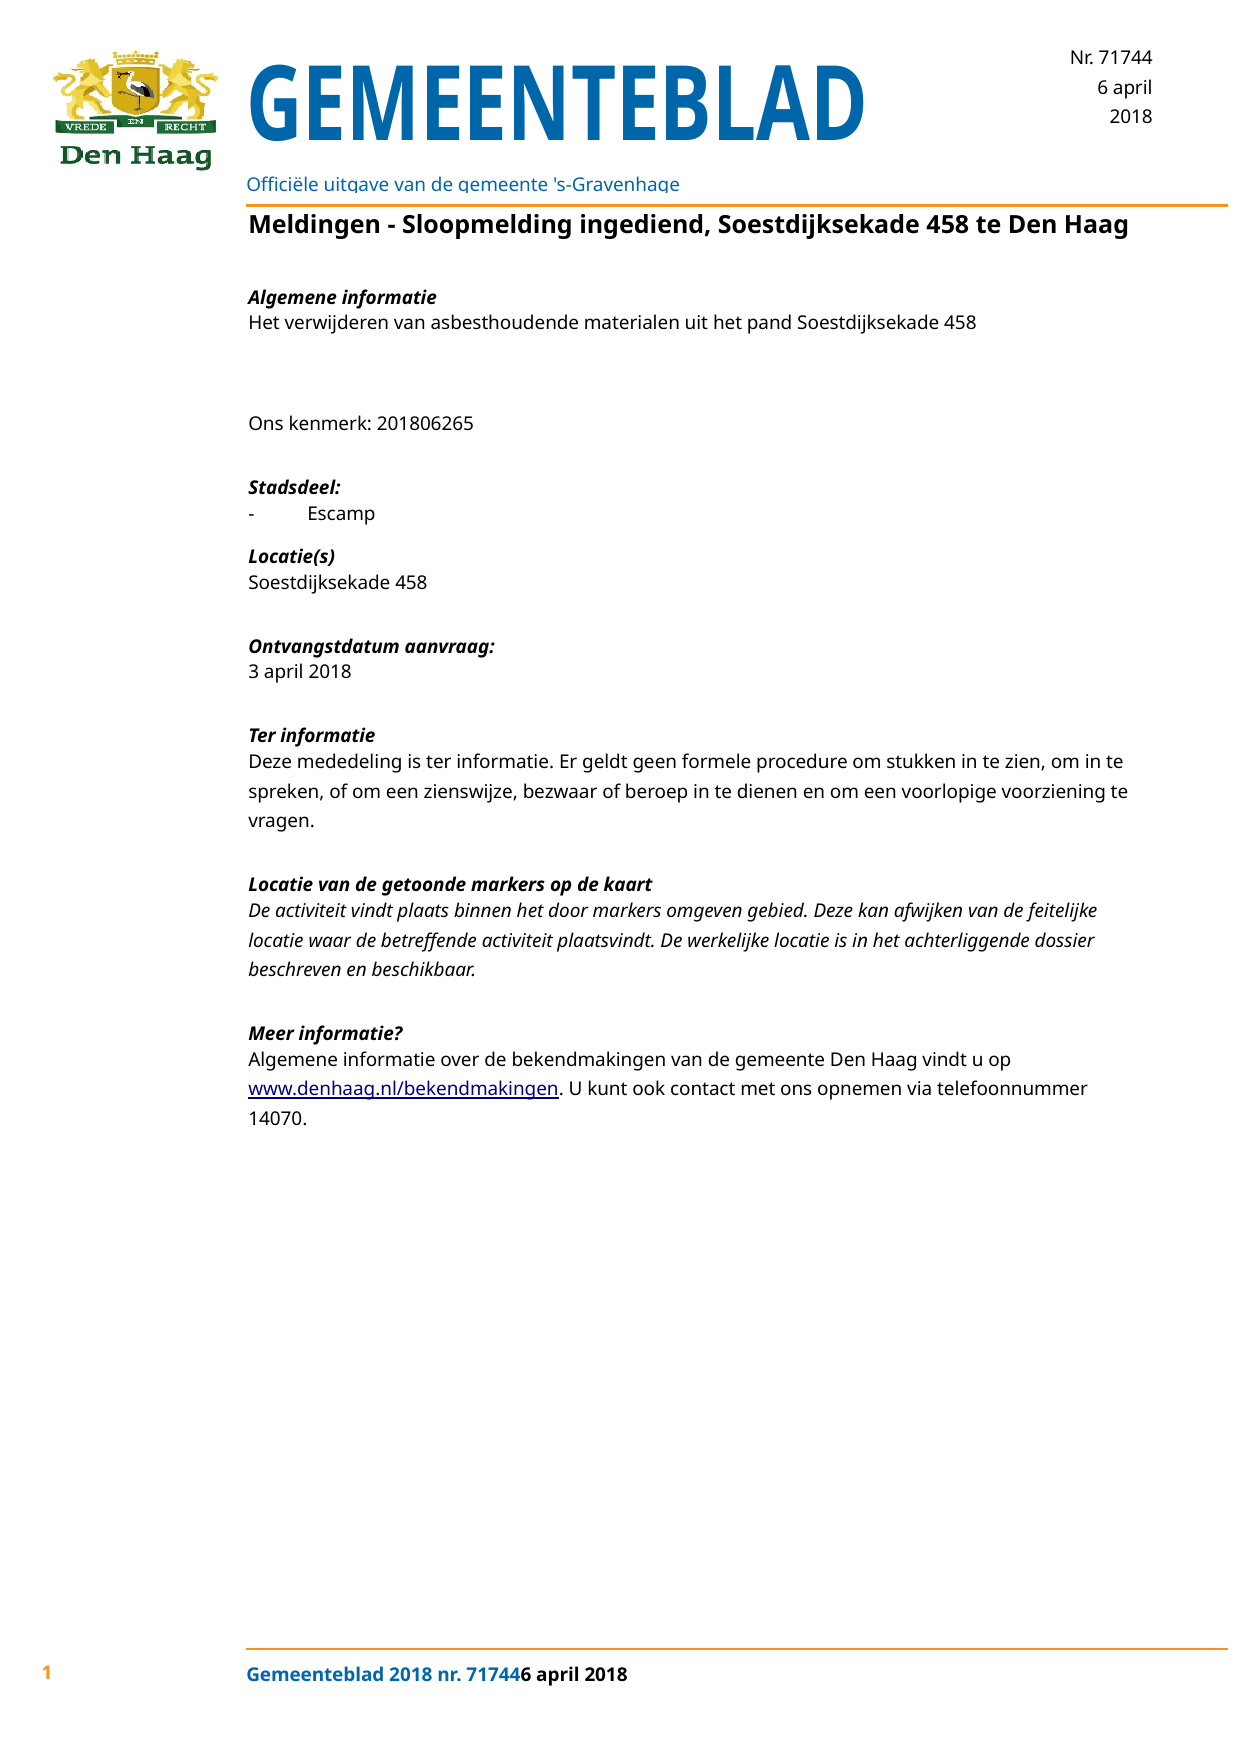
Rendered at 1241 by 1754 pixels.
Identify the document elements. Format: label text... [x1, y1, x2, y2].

text Het verwijderen van asbesthoudende materialen uit het pand Soestdijksekade 458 [248, 309, 1152, 335]
text Algemene informatie [248, 284, 1152, 309]
text Algemene informatie over de bekendmakingen van de gemeente Den Haag vindt u op www.denhaag.nl/bekendmakingen. U kunt ook contact met ons opnemen via telefoonnummer 14070. [248, 1046, 1152, 1131]
list Escamp [248, 500, 1152, 526]
text Stadsdeel: [248, 474, 1152, 500]
text Deze mededeling is ter informatie. Er geldt geen formele procedure om stukken in te zien, om in te spreken, of om een zienswijze, bezwaar of beroep in te dienen en om een voorlopige voorziening te vragen. [248, 748, 1152, 833]
text 3 april 2018 [248, 659, 1152, 684]
text Ons kenmerk: 201806265 [248, 410, 1152, 436]
text Locatie(s) [248, 543, 1152, 569]
text Locatie van de getoonde markers op de kaart [248, 871, 1152, 897]
text Meldingen - Sloopmelding ingediend, Soestdijksekade 458 te Den Haag [248, 207, 1152, 241]
text Soestdijksekade 458 [248, 569, 1152, 595]
text Ter informatie [248, 723, 1152, 748]
text Ontvangstdatum aanvraag: [248, 633, 1152, 659]
text De activiteit vindt plaats binnen het door markers omgeven gebied. Deze kan afwijken van de feitelijke locatie waar de betreffende activiteit plaatsvindt. De werkelijke locatie is in het achterliggende dossier beschreven en beschikbaar. [248, 897, 1152, 982]
picture [41, 47, 231, 172]
text Meer informatie? [248, 1020, 1152, 1046]
